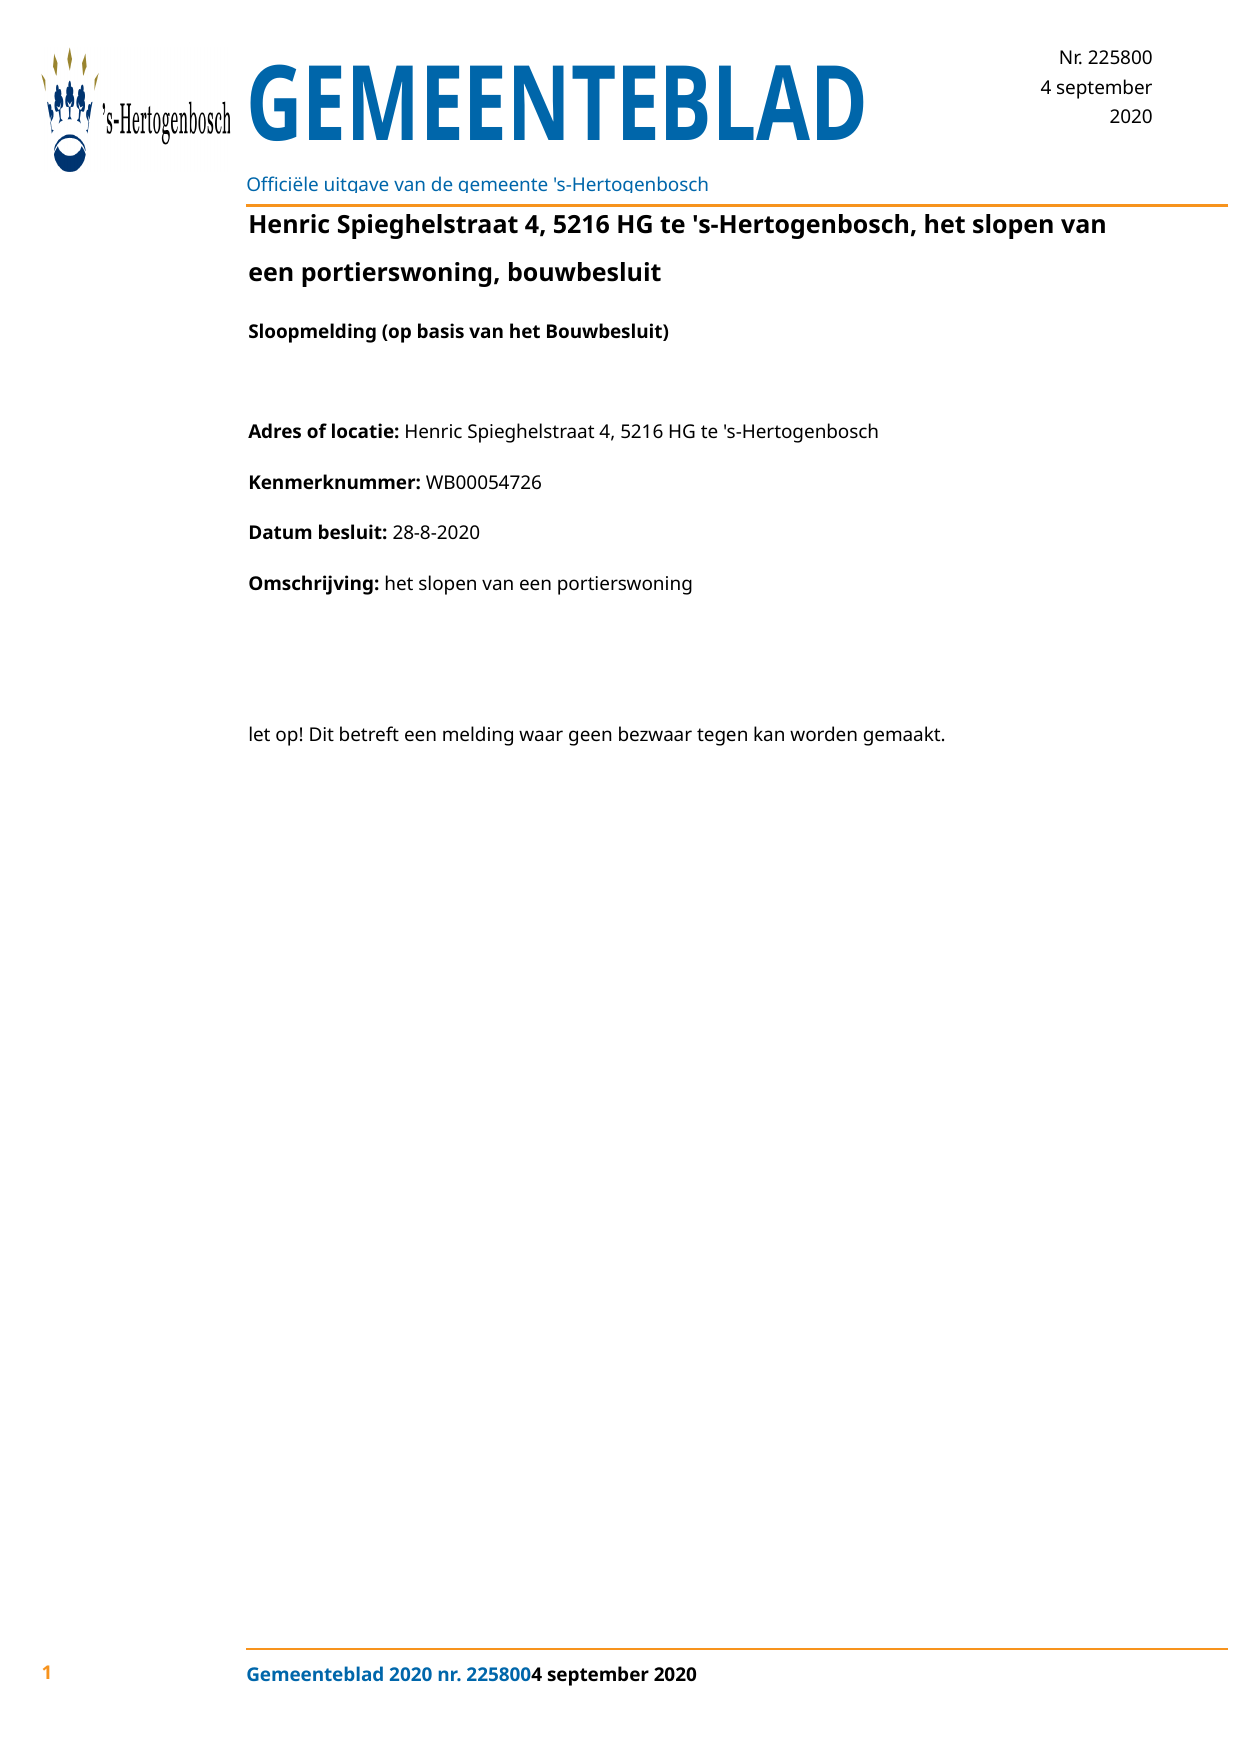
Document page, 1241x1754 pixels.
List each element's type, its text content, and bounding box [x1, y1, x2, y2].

picture [41, 47, 231, 172]
text Kenmerknummer: WB00054726 [248, 469, 1152, 495]
text Henric Spieghelstraat 4, 5216 HG te 's-Hertogenbosch, het slopen van een portierswoning, bouwbesluit [248, 207, 1152, 288]
text Sloopmelding (op basis van het Bouwbesluit) [248, 318, 1152, 344]
text let op! Dit betreft een melding waar geen bezwaar tegen kan worden gemaakt. [248, 721, 1152, 747]
text Datum besluit: 28-8-2020 [248, 519, 1152, 545]
text Adres of locatie: Henric Spieghelstraat 4, 5216 HG te 's-Hertogenbosch [248, 419, 1152, 444]
text Omschrijving: het slopen van een portierswoning [248, 570, 1152, 596]
